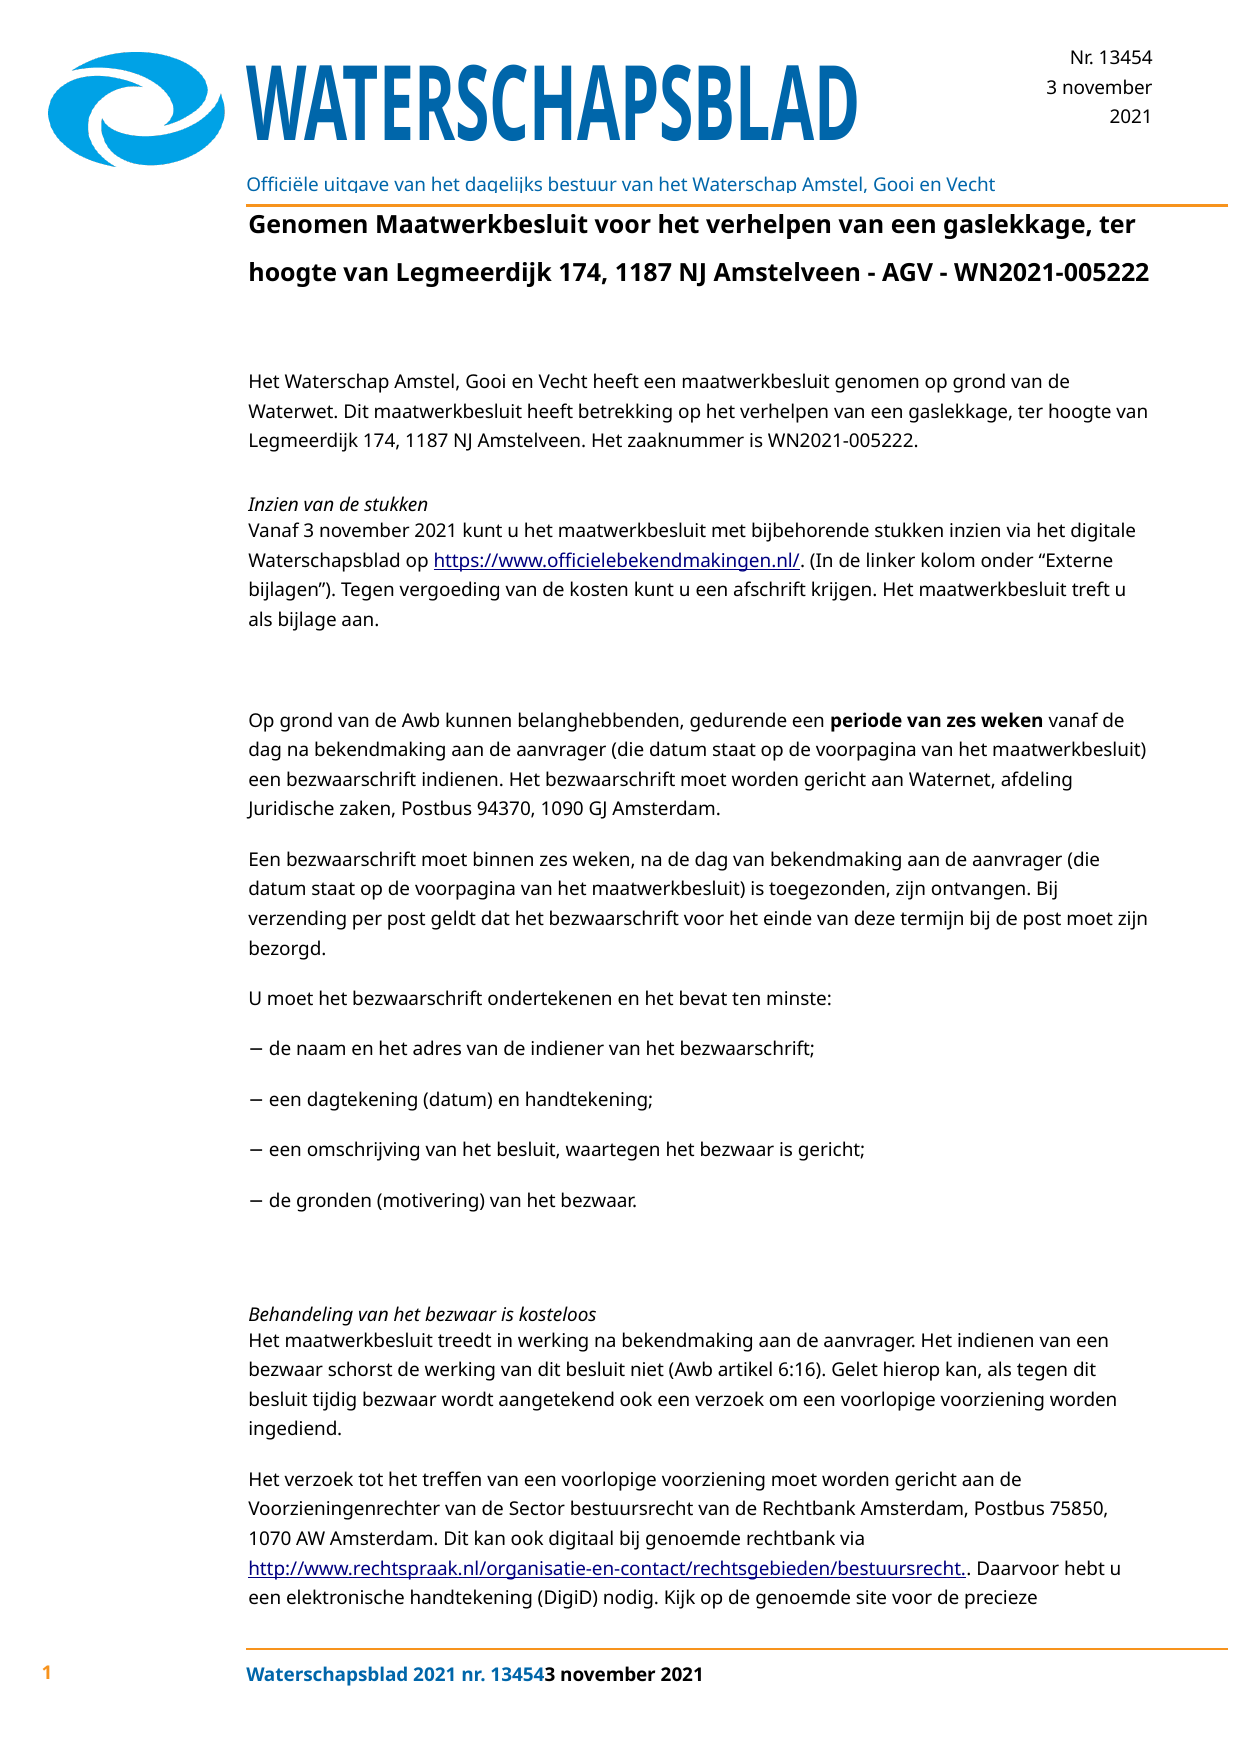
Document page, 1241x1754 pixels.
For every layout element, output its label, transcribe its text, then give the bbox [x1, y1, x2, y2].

text Het Waterschap Amstel, Gooi en Vecht heeft een maatwerkbesluit genomen op grond van de Waterwet. Dit maatwerkbesluit heeft betrekking op het verhelpen van een gaslekkage, ter hoogte van Legmeerdijk 174, 1187 NJ Amstelveen. Het zaaknummer is WN2021-005222. [248, 368, 1152, 453]
text − de gronden (motivering) van het bezwaar. [248, 1187, 1152, 1212]
text Een bezwaarschrift moet binnen zes weken, na de dag van bekendmaking aan de aanvrager (die datum staat op de voorpagina van het maatwerkbesluit) is toegezonden, zijn ontvangen. Bij verzending per post geldt dat het bezwaarschrift voor het einde van deze termijn bij de post moet zijn bezorgd. [248, 846, 1152, 960]
text Het maatwerkbesluit treedt in werking na bekendmaking aan de aanvrager. Het indienen van een bezwaar schorst de werking van dit besluit niet (Awb artikel 6:16). Gelet hierop kan, als tegen dit besluit tijdig bezwaar wordt aangetekend ook een verzoek om een voorlopige voorziening worden ingediend. [248, 1327, 1152, 1441]
text − een omschrijving van het besluit, waartegen het bezwaar is gericht; [248, 1136, 1152, 1162]
text − de naam en het adres van de indiener van het bezwaarschrift; [248, 1036, 1152, 1061]
picture [41, 47, 231, 172]
text U moet het bezwaarschrift ondertekenen en het bevat ten minste: [248, 985, 1152, 1011]
text Inzien van de stukken [248, 491, 1152, 517]
text Het verzoek tot het treffen van een voorlopige voorziening moet worden gericht aan de Voorzieningenrechter van de Sector bestuursrecht van de Rechtbank Amsterdam, Postbus 75850, 1070 AW Amsterdam. Dit kan ook digitaal bij genoemde rechtbank via http://www.rechtspraak.nl/organisatie-en-contact/rechtsgebieden/bestuursrecht.. Daarvoor hebt u een elektronische handtekening (DigiD) nodig. Kijk op de genoemde site voor de precieze [248, 1466, 1152, 1610]
text Op grond van de Awb kunnen belanghebbenden, gedurende een periode van zes weken vanaf de dag na bekendmaking aan de aanvrager (die datum staat op de voorpagina van het maatwerkbesluit) een bezwaarschrift indienen. Het bezwaarschrift moet worden gericht aan Waternet, afdeling Juridische zaken, Postbus 94370, 1090 GJ Amsterdam. [248, 707, 1152, 821]
text Vanaf 3 november 2021 kunt u het maatwerkbesluit met bijbehorende stukken inzien via het digitale Waterschapsblad op https://www.officielebekendmakingen.nl/. (In de linker kolom onder “Externe bijlagen”). Tegen vergoeding van de kosten kunt u een afschrift krijgen. Het maatwerkbesluit treft u als bijlage aan. [248, 517, 1152, 632]
text − een dagtekening (datum) en handtekening; [248, 1086, 1152, 1112]
text Behandeling van het bezwaar is kosteloos [248, 1301, 1152, 1327]
text Genomen Maatwerkbesluit voor het verhelpen van een gaslekkage, ter hoogte van Legmeerdijk 174, 1187 NJ Amstelveen - AGV - WN2021-005222 [248, 207, 1152, 288]
